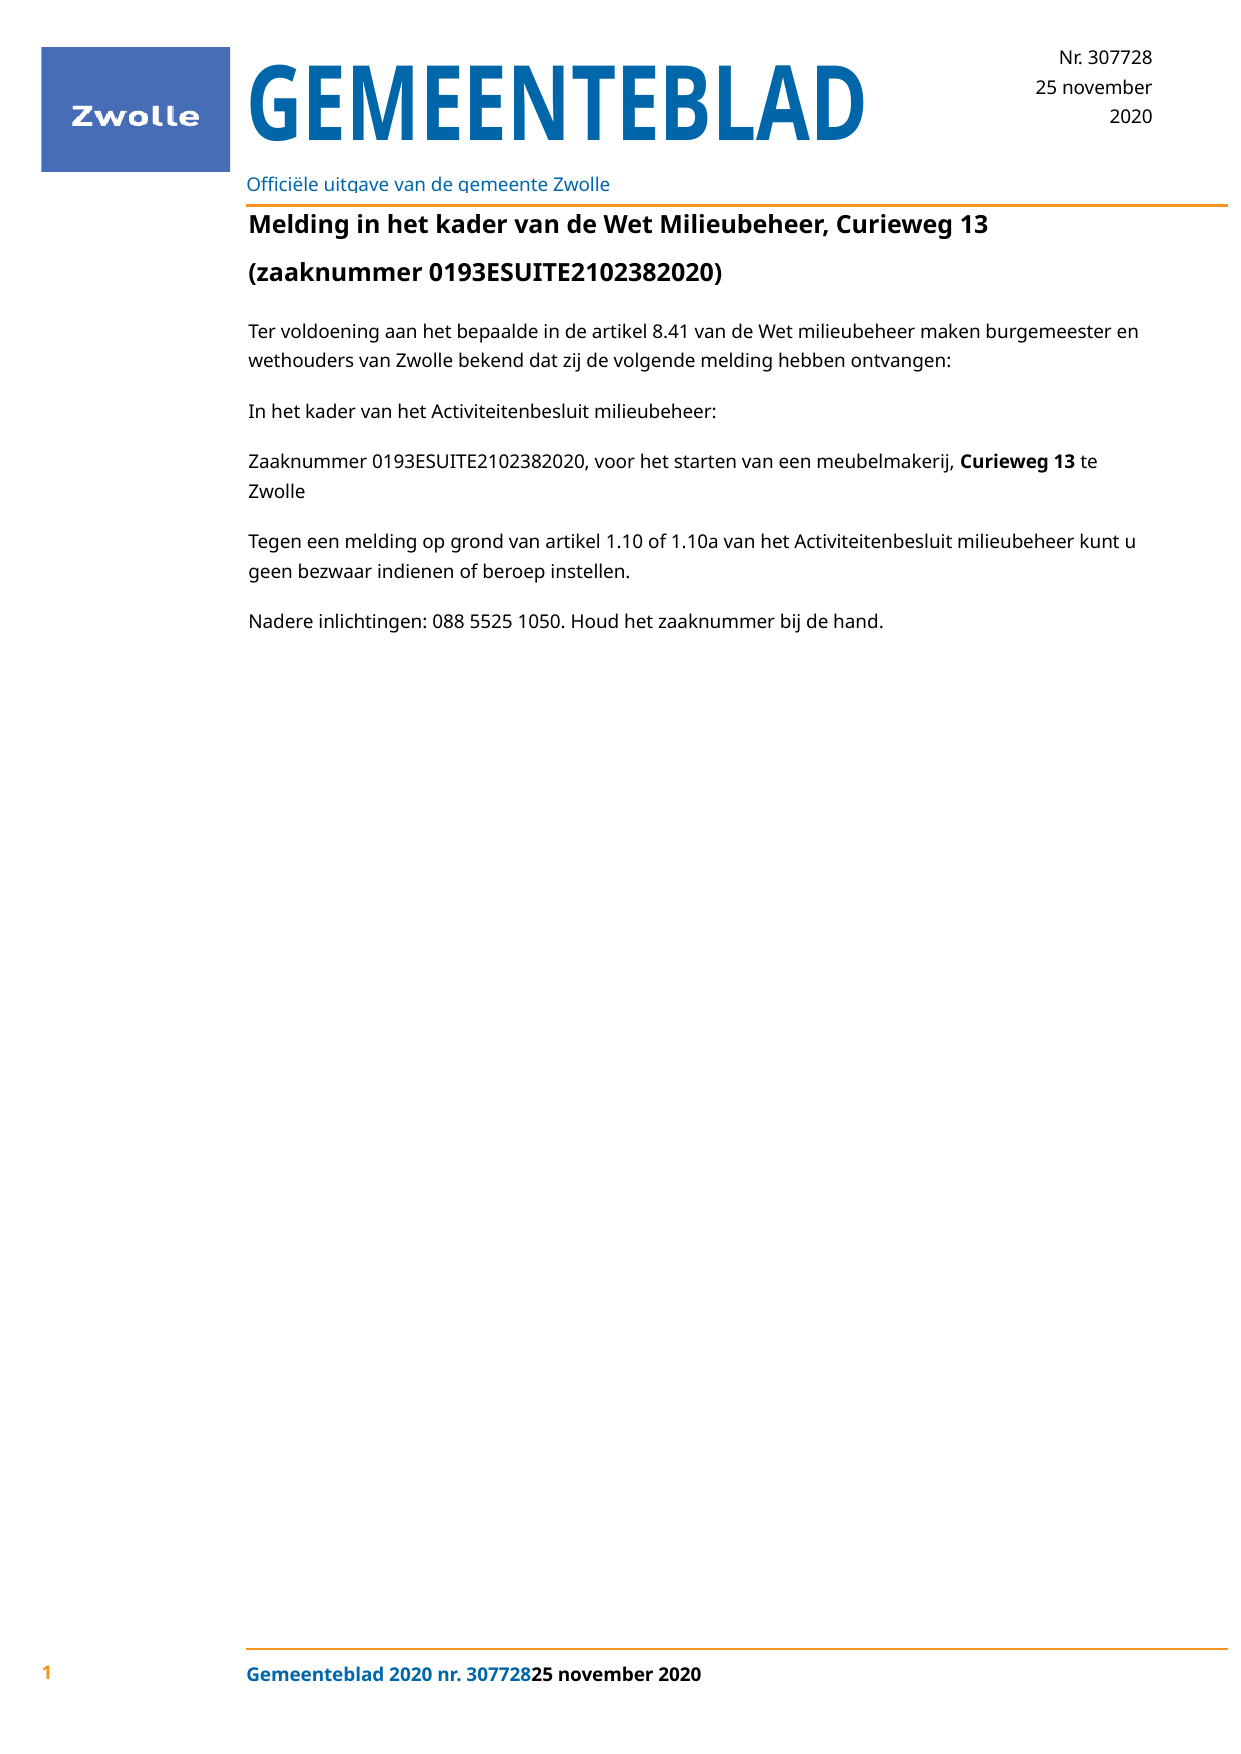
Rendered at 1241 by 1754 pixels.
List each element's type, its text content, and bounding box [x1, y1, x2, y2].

text Tegen een melding op grond van artikel 1.10 of 1.10a van het Activiteitenbesluit milieubeheer kunt u geen bezwaar indienen of beroep instellen. [248, 528, 1152, 584]
text Ter voldoening aan het bepaalde in de artikel 8.41 van de Wet milieubeheer maken burgemeester en wethouders van Zwolle bekend dat zij de volgende melding hebben ontvangen: [248, 318, 1152, 373]
text In het kader van het Activiteitenbesluit milieubeheer: [248, 398, 1152, 424]
text Zaaknummer 0193ESUITE2102382020, voor het starten van een meubelmakerij, Curieweg 13 te Zwolle [248, 448, 1152, 504]
text Melding in het kader van de Wet Milieubeheer, Curieweg 13 (zaaknummer 0193ESUITE2102382020) [248, 207, 1152, 288]
text Nadere inlichtingen: 088 5525 1050. Houd het zaaknummer bij de hand. [248, 608, 1152, 634]
picture [41, 47, 231, 172]
